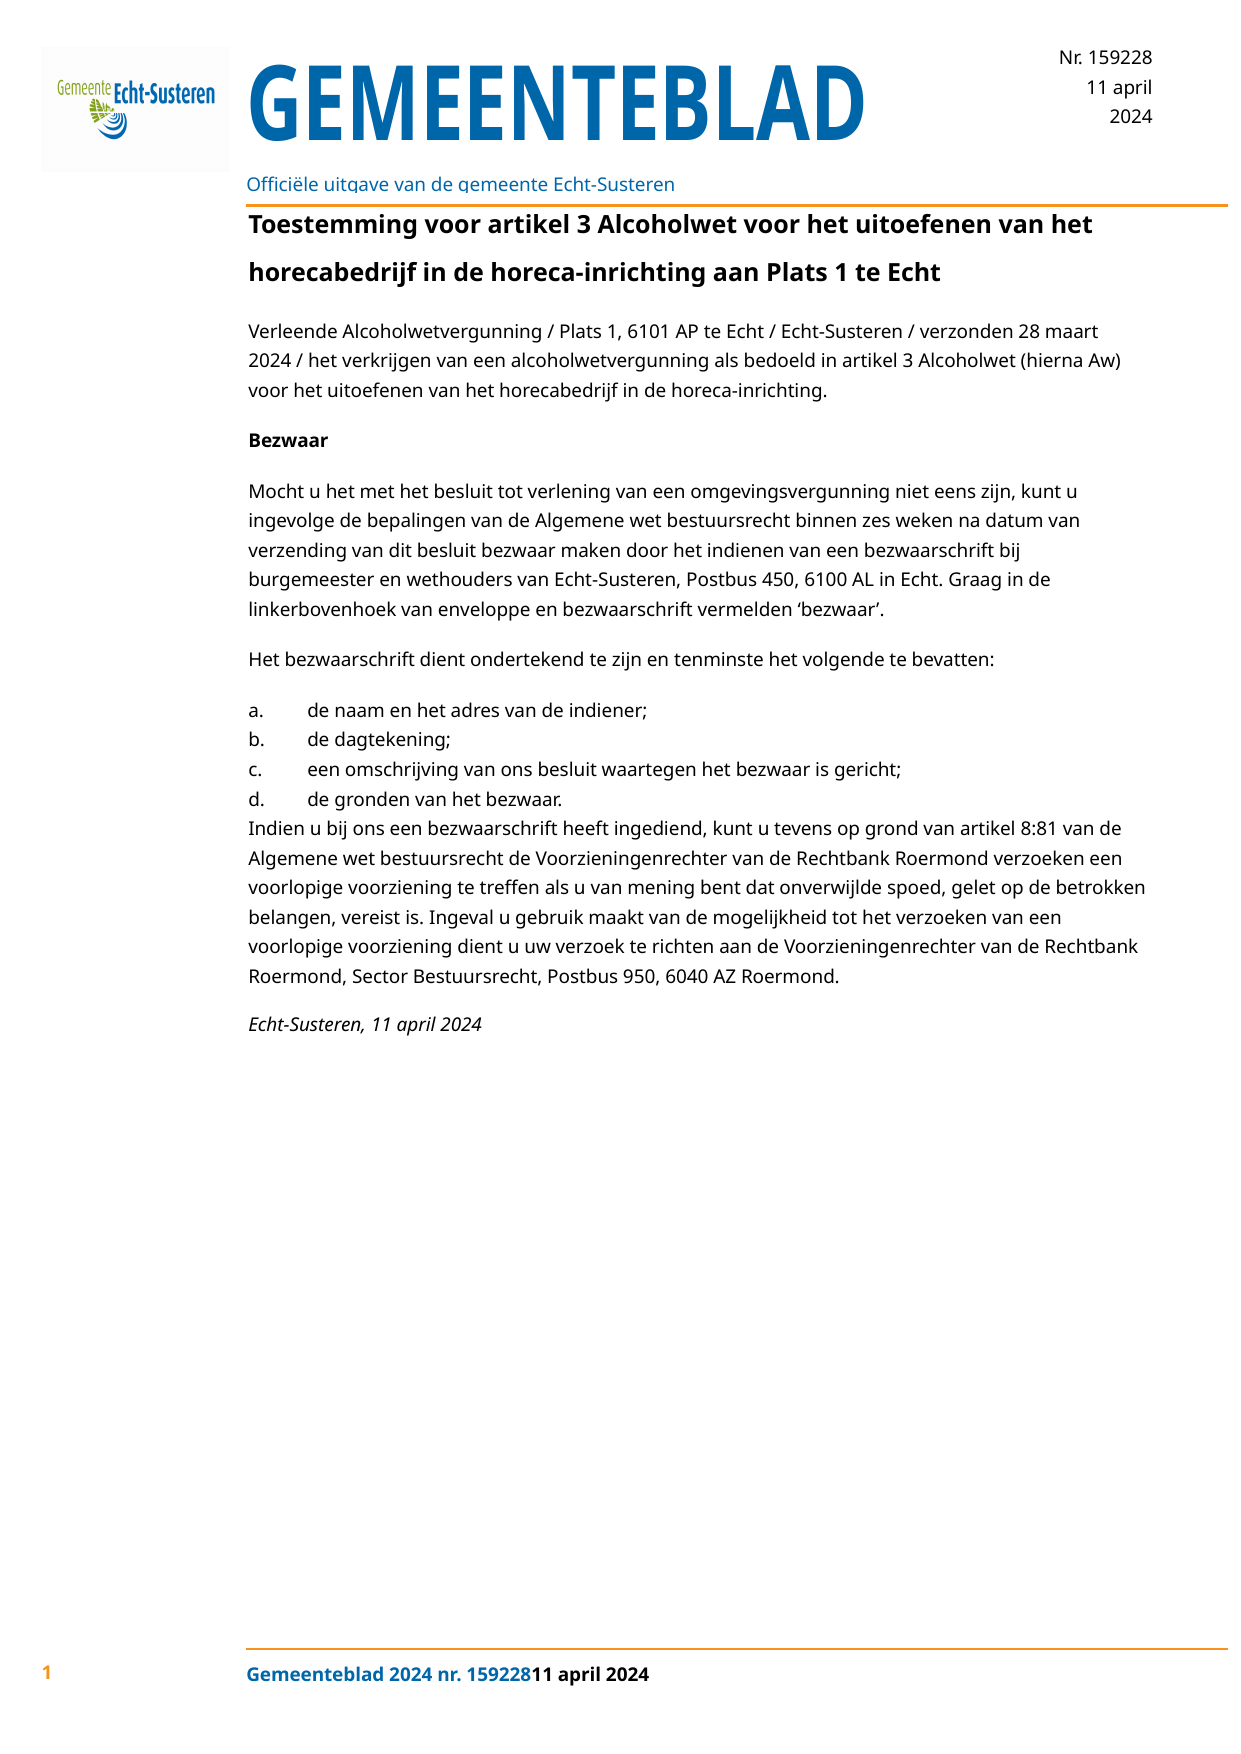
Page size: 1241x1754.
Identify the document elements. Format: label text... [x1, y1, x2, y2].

list de naam en het adres van de indiener; [248, 697, 1152, 723]
text Het bezwaarschrift dient ondertekend te zijn en tenminste het volgende te bevatten: [248, 647, 1152, 672]
text Verleende Alcoholwetvergunning / Plats 1, 6101 AP te Echt / Echt-Susteren / verzonden 28 maart 2024 / het verkrijgen van een alcoholwetvergunning als bedoeld in artikel 3 Alcoholwet (hierna Aw) voor het uitoefenen van het horecabedrijf in de horeca-inrichting. [248, 318, 1152, 403]
list de gronden van het bezwaar. [248, 786, 1152, 812]
list de dagtekening; [248, 727, 1152, 752]
text Mocht u het met het besluit tot verlening van een omgevingsvergunning niet eens zijn, kunt u ingevolge de bepalingen van de Algemene wet bestuursrecht binnen zes weken na datum van verzending van dit besluit bezwaar maken door het indienen van een bezwaarschrift bij burgemeester en wethouders van Echt-Susteren, Postbus 450, 6100 AL in Echt. Graag in de linkerbovenhoek van enveloppe en bezwaarschrift vermelden ‘bezwaar’. [248, 478, 1152, 622]
text Toestemming voor artikel 3 Alcoholwet voor het uitoefenen van het horecabedrijf in de horeca-inrichting aan Plats 1 te Echt [248, 207, 1152, 288]
picture [41, 47, 231, 172]
text Echt-Susteren, 11 april 2024 [248, 1011, 1152, 1037]
list een omschrijving van ons besluit waartegen het bezwaar is gericht; [248, 756, 1152, 782]
text Indien u bij ons een bezwaarschrift heeft ingediend, kunt u tevens op grond van artikel 8:81 van de Algemene wet bestuursrecht de Voorzieningenrechter van de Rechtbank Roermond verzoeken een voorlopige voorziening te treffen als u van mening bent dat onverwijlde spoed, gelet op de betrokken belangen, vereist is. Ingeval u gebruik maakt van de mogelijkheid tot het verzoeken van een voorlopige voorziening dient u uw verzoek te richten aan de Voorzieningenrechter van de Rechtbank Roermond, Sector Bestuursrecht, Postbus 950, 6040 AZ Roermond. [248, 815, 1152, 989]
text Bezwaar [248, 427, 1152, 453]
